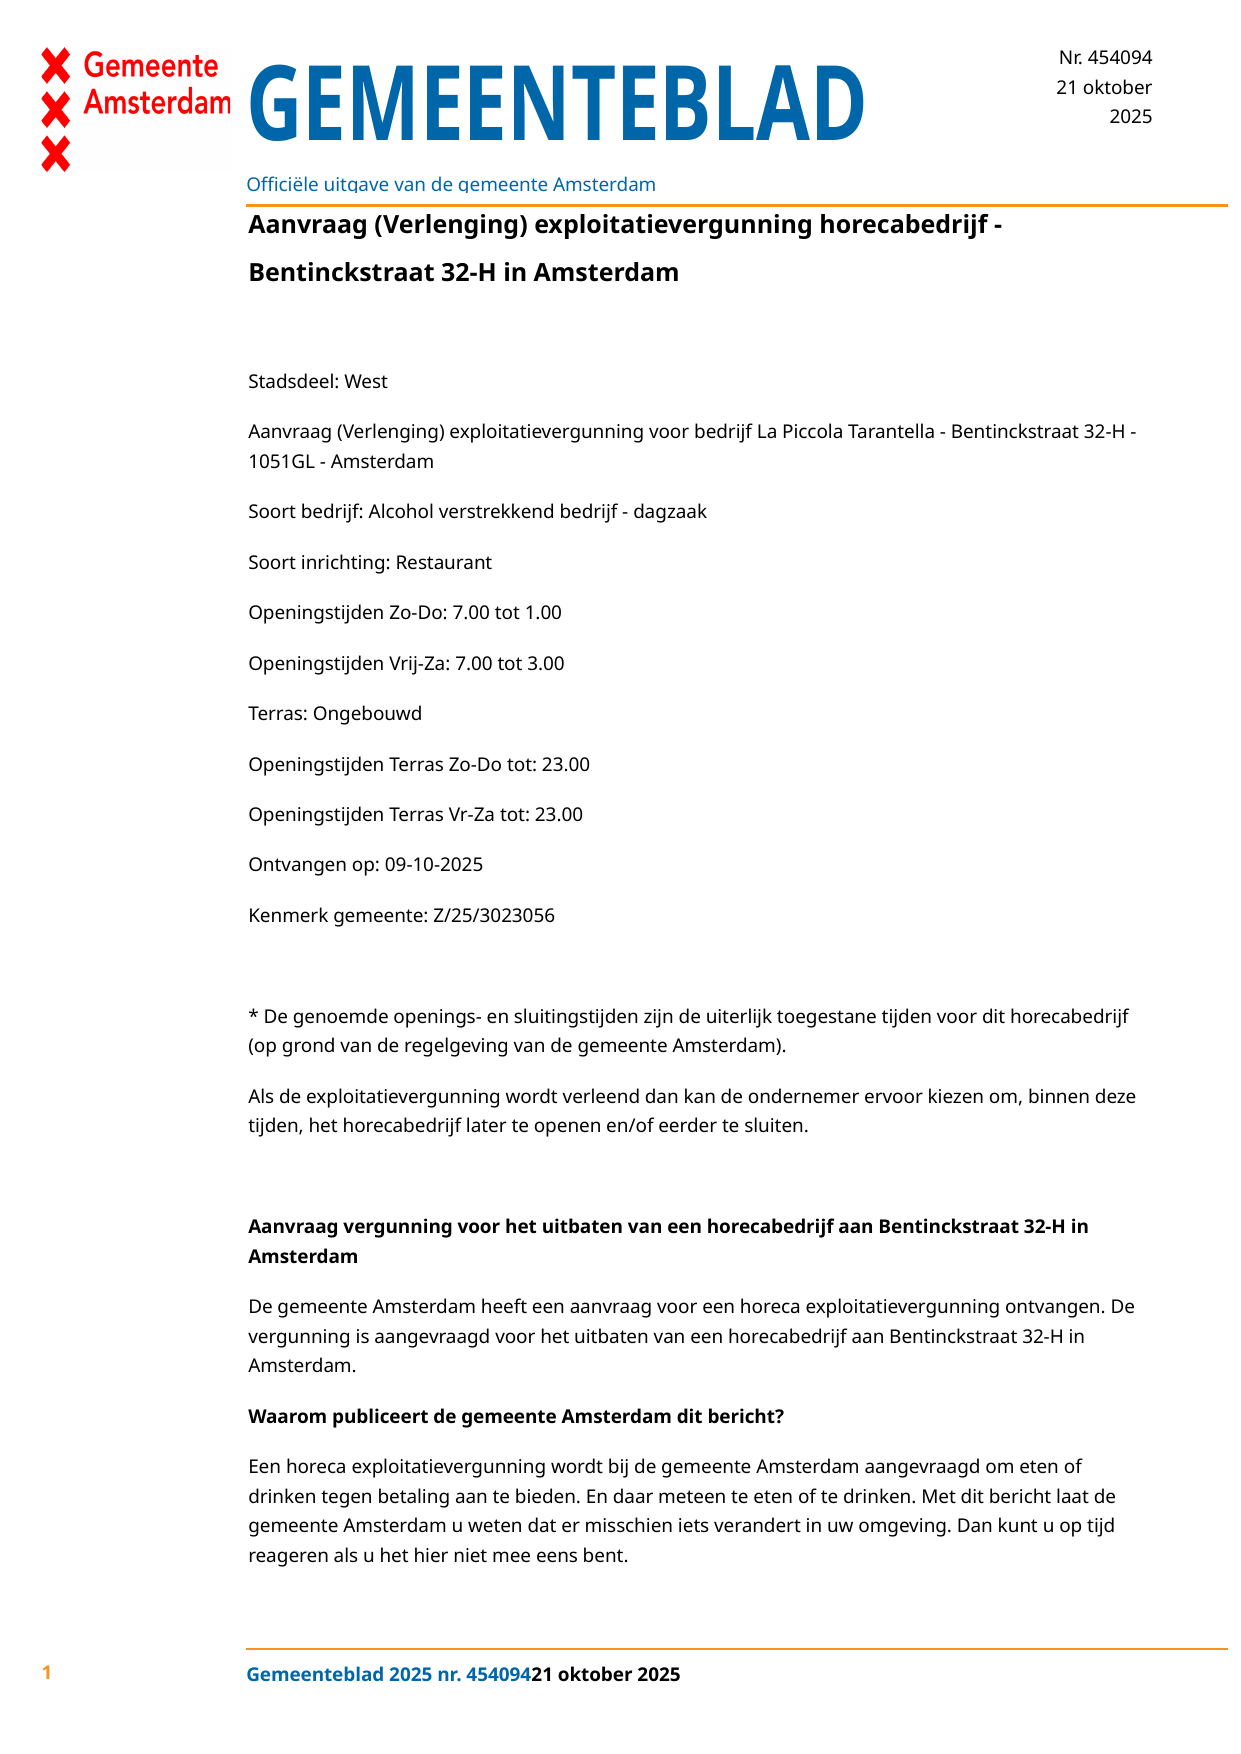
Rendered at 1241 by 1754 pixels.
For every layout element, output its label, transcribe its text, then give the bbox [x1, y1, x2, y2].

text * De genoemde openings- en sluitingstijden zijn de uiterlijk toegestane tijden voor dit horecabedrijf (op grond van de regelgeving van de gemeente Amsterdam). [248, 1003, 1152, 1058]
text Stadsdeel: West [248, 368, 1152, 394]
text Kenmerk gemeente: Z/25/3023056 [248, 902, 1152, 928]
text Als de exploitatievergunning wordt verleend dan kan de ondernemer ervoor kiezen om, binnen deze tijden, het horecabedrijf later te openen en/of eerder te sluiten. [248, 1083, 1152, 1138]
text Soort inrichting: Restaurant [248, 549, 1152, 575]
text Openingstijden Vrij-Za: 7.00 tot 3.00 [248, 650, 1152, 676]
text Openingstijden Terras Zo-Do tot: 23.00 [248, 751, 1152, 777]
text Aanvraag vergunning voor het uitbaten van een horecabedrijf aan Bentinckstraat 32-H in Amsterdam [248, 1213, 1152, 1269]
text Terras: Ongebouwd [248, 700, 1152, 726]
text Soort bedrijf: Alcohol verstrekkend bedrijf - dagzaak [248, 499, 1152, 524]
text Ontvangen op: 09-10-2025 [248, 852, 1152, 877]
text Waarom publiceert de gemeente Amsterdam dit bericht? [248, 1403, 1152, 1429]
text De gemeente Amsterdam heeft een aanvraag voor een horeca exploitatievergunning ontvangen. De vergunning is aangevraagd voor het uitbaten van een horecabedrijf aan Bentinckstraat 32-H in Amsterdam. [248, 1293, 1152, 1378]
text Een horeca exploitatievergunning wordt bij de gemeente Amsterdam aangevraagd om eten of drinken tegen betaling aan te bieden. En daar meteen te eten of te drinken. Met dit bericht laat de gemeente Amsterdam u weten dat er misschien iets verandert in uw omgeving. Dan kunt u op tijd reageren als u het hier niet mee eens bent. [248, 1453, 1152, 1568]
picture [41, 47, 231, 172]
text Openingstijden Terras Vr-Za tot: 23.00 [248, 801, 1152, 827]
text Aanvraag (Verlenging) exploitatievergunning voor bedrijf La Piccola Tarantella - Bentinckstraat 32-H - 1051GL - Amsterdam [248, 419, 1152, 474]
text Openingstijden Zo-Do: 7.00 tot 1.00 [248, 599, 1152, 625]
text Aanvraag (Verlenging) exploitatievergunning horecabedrijf - Bentinckstraat 32-H in Amsterdam [248, 207, 1152, 288]
